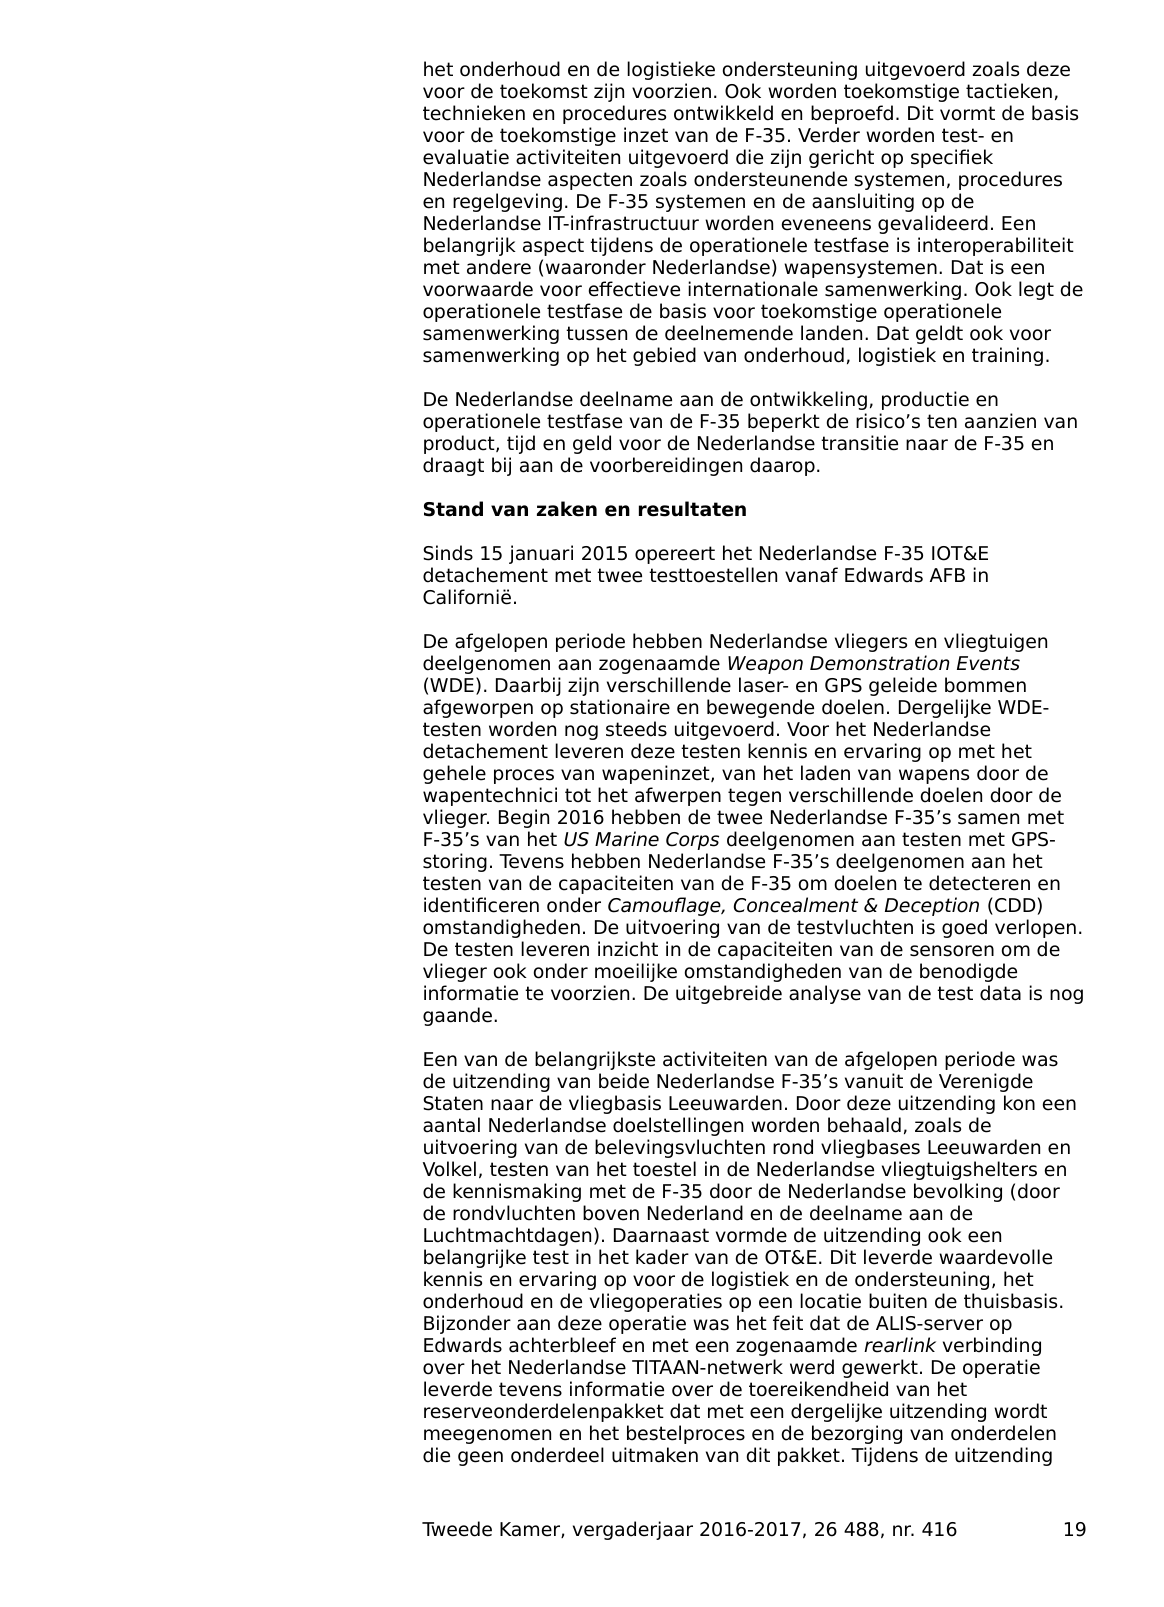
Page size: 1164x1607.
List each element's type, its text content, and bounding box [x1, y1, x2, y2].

text het onderhoud en de logistieke ondersteuning uitgevoerd zoals deze voor de toekomst zijn voorzien. Ook worden toekomstige tactieken, technieken en procedures ontwikkeld en beproefd. Dit vormt de basis voor de toekomstige inzet van de F-35. Verder worden test- en evaluatie activiteiten uitgevoerd die zijn gericht op specifiek Nederlandse aspecten zoals ondersteunende systemen, procedures en regelgeving. De F-35 systemen en de aansluiting op de Nederlandse IT-infrastructuur worden eveneens gevalideerd. Een belangrijk aspect tijdens de operationele testfase is interoperabiliteit met andere (waaronder Nederlandse) wapensystemen. Dat is een voorwaarde voor effectieve internationale samenwerking. Ook legt de operationele testfase de basis voor toekomstige operationele samenwerking tussen de deelnemende landen. Dat geldt ook voor samenwerking op het gebied van onderhoud, logistiek en training. [422, 59, 1087, 367]
text De afgelopen periode hebben Nederlandse vliegers en vliegtuigen deelgenomen aan zogenaamde Weapon Demonstration Events (WDE). Daarbij zijn verschillende laser- en GPS geleide bommen afgeworpen op stationaire en bewegende doelen. Dergelijke WDE-testen worden nog steeds uitgevoerd. Voor het Nederlandse detachement leveren deze testen kennis en ervaring op met het gehele proces van wapeninzet, van het laden van wapens door de wapentechnici tot het afwerpen tegen verschillende doelen door de vlieger. Begin 2016 hebben de twee Nederlandse F-35’s samen met F-35’s van het US Marine Corps deelgenomen aan testen met GPS-storing. Tevens hebben Nederlandse F-35’s deelgenomen aan het testen van de capaciteiten van de F-35 om doelen te detecteren en identificeren onder Camouflage, Concealment & Deception (CDD) omstandigheden. De uitvoering van de testvluchten is goed verlopen. De testen leveren inzicht in de capaciteiten van de sensoren om de vlieger ook onder moeilijke omstandigheden van de benodigde informatie te voorzien. De uitgebreide analyse van de test data is nog gaande. [422, 631, 1087, 1027]
subtitle Stand van zaken en resultaten [422, 499, 1087, 521]
text Sinds 15 januari 2015 opereert het Nederlandse F-35 IOT&E detachement met twee testtoestellen vanaf Edwards AFB in Californië. [422, 543, 1087, 609]
text De Nederlandse deelname aan de ontwikkeling, productie en operationele testfase van de F-35 beperkt de risico’s ten aanzien van product, tijd en geld voor de Nederlandse transitie naar de F-35 en draagt bij aan de voorbereidingen daarop. [422, 389, 1087, 477]
text Een van de belangrijkste activiteiten van de afgelopen periode was de uitzending van beide Nederlandse F-35’s vanuit de Verenigde Staten naar de vliegbasis Leeuwarden. Door deze uitzending kon een aantal Nederlandse doelstellingen worden behaald, zoals de uitvoering van de belevingsvluchten rond vliegbases Leeuwarden en Volkel, testen van het toestel in de Nederlandse vliegtuigshelters en de kennismaking met de F-35 door de Nederlandse bevolking (door de rondvluchten boven Nederland en de deelname aan de Luchtmachtdagen). Daarnaast vormde de uitzending ook een belangrijke test in het kader van de OT&E. Dit leverde waardevolle kennis en ervaring op voor de logistiek en de ondersteuning, het onderhoud en de vliegoperaties op een locatie buiten de thuisbasis. Bijzonder aan deze operatie was het feit dat de ALIS-server op Edwards achterbleef en met een zogenaamde rearlink verbinding over het Nederlandse TITAAN-netwerk werd gewerkt. De operatie leverde tevens informatie over de toereikendheid van het reserveonderdelenpakket dat met een dergelijke uitzending wordt meegenomen en het bestelproces en de bezorging van onderdelen die geen onderdeel uitmaken van dit pakket. Tijdens de uitzending [422, 1049, 1087, 1467]
